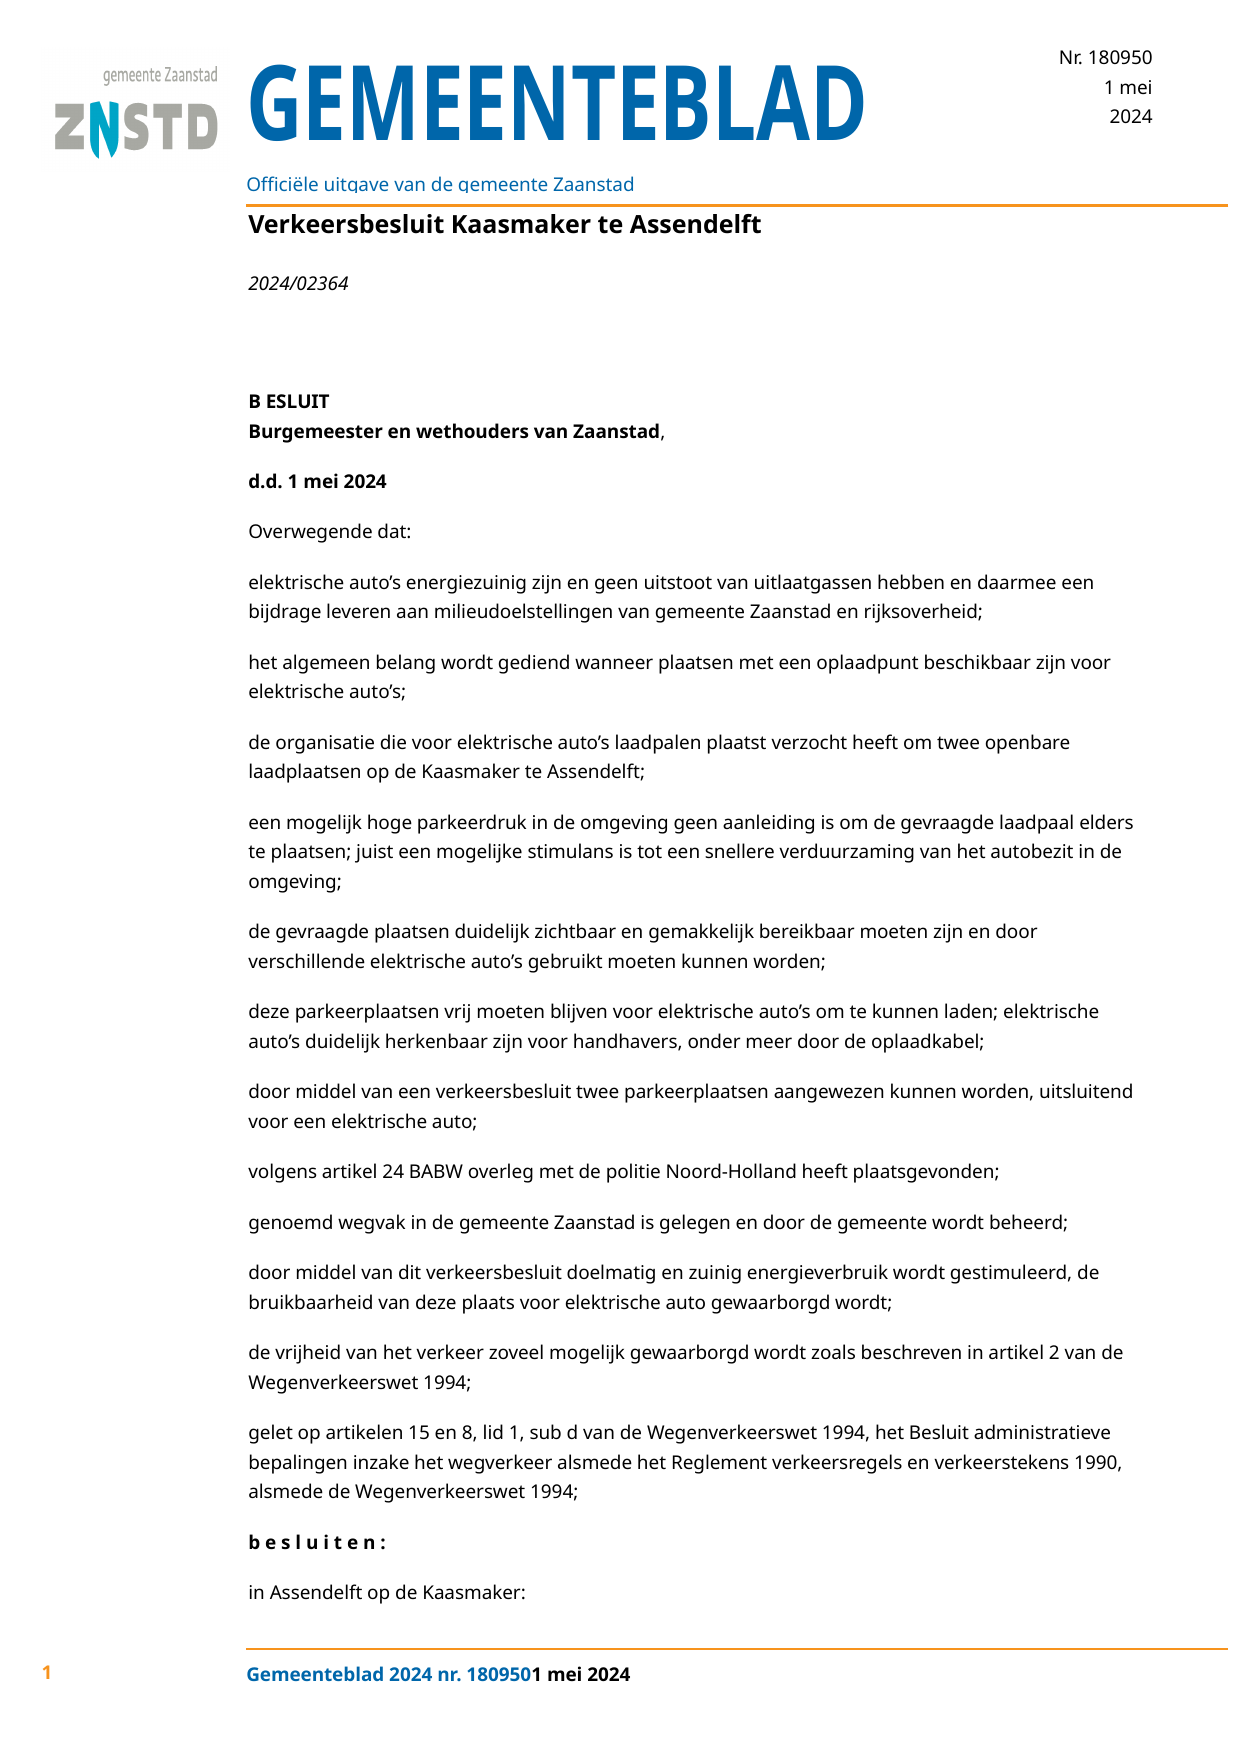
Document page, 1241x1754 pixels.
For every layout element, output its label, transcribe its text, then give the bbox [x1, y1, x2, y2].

text volgens artikel 24 BABW overleg met de politie Noord-Holland heeft plaatsgevonden; [248, 1159, 1152, 1184]
text in Assendelft op de Kaasmaker: [248, 1579, 1152, 1605]
picture [41, 47, 231, 172]
text Overwegende dat: [248, 519, 1152, 544]
text Burgemeester en wethouders van Zaanstad, [248, 418, 1152, 444]
text elektrische auto’s energiezuinig zijn en geen uitstoot van uitlaatgassen hebben en daarmee een bijdrage leveren aan milieudoelstellingen van gemeente Zaanstad en rijksoverheid; [248, 569, 1152, 624]
text gelet op artikelen 15 en 8, lid 1, sub d van de Wegenverkeerswet 1994, het Besluit administratieve bepalingen inzake het wegverkeer alsmede het Reglement verkeersregels en verkeerstekens 1990, alsmede de Wegenverkeerswet 1994; [248, 1419, 1152, 1504]
text deze parkeerplaatsen vrij moeten blijven voor elektrische auto’s om te kunnen laden; elektrische auto’s duidelijk herkenbaar zijn voor handhavers, onder meer door de oplaadkabel; [248, 999, 1152, 1054]
text de gevraagde plaatsen duidelijk zichtbaar en gemakkelijk bereikbaar moeten zijn en door verschillende elektrische auto’s gebruikt moeten kunnen worden; [248, 919, 1152, 974]
text b e s l u i t e n : [248, 1529, 1152, 1555]
text door middel van dit verkeersbesluit doelmatig en zuinig energieverbruik wordt gestimuleerd, de bruikbaarheid van deze plaats voor elektrische auto gewaarborgd wordt; [248, 1259, 1152, 1315]
text genoemd wegvak in de gemeente Zaanstad is gelegen en door de gemeente wordt beheerd; [248, 1209, 1152, 1235]
text d.d. 1 mei 2024 [248, 468, 1152, 494]
text het algemeen belang wordt gediend wanneer plaatsen met een oplaadpunt beschikbaar zijn voor elektrische auto’s; [248, 649, 1152, 704]
text een mogelijk hoge parkeerdruk in de omgeving geen aanleiding is om de gevraagde laadpaal elders te plaatsen; juist een mogelijke stimulans is tot een snellere verduurzaming van het autobezit in de omgeving; [248, 809, 1152, 894]
text Verkeersbesluit Kaasmaker te Assendelft [248, 207, 1152, 241]
text B ESLUIT [248, 388, 1152, 414]
text de vrijheid van het verkeer zoveel mogelijk gewaarborgd wordt zoals beschreven in artikel 2 van de Wegenverkeerswet 1994; [248, 1339, 1152, 1395]
text de organisatie die voor elektrische auto’s laadpalen plaatst verzocht heeft om twee openbare laadplaatsen op de Kaasmaker te Assendelft; [248, 729, 1152, 784]
text 2024/02364 [248, 270, 1152, 296]
text door middel van een verkeersbesluit twee parkeerplaatsen aangewezen kunnen worden, uitsluitend voor een elektrische auto; [248, 1079, 1152, 1134]
